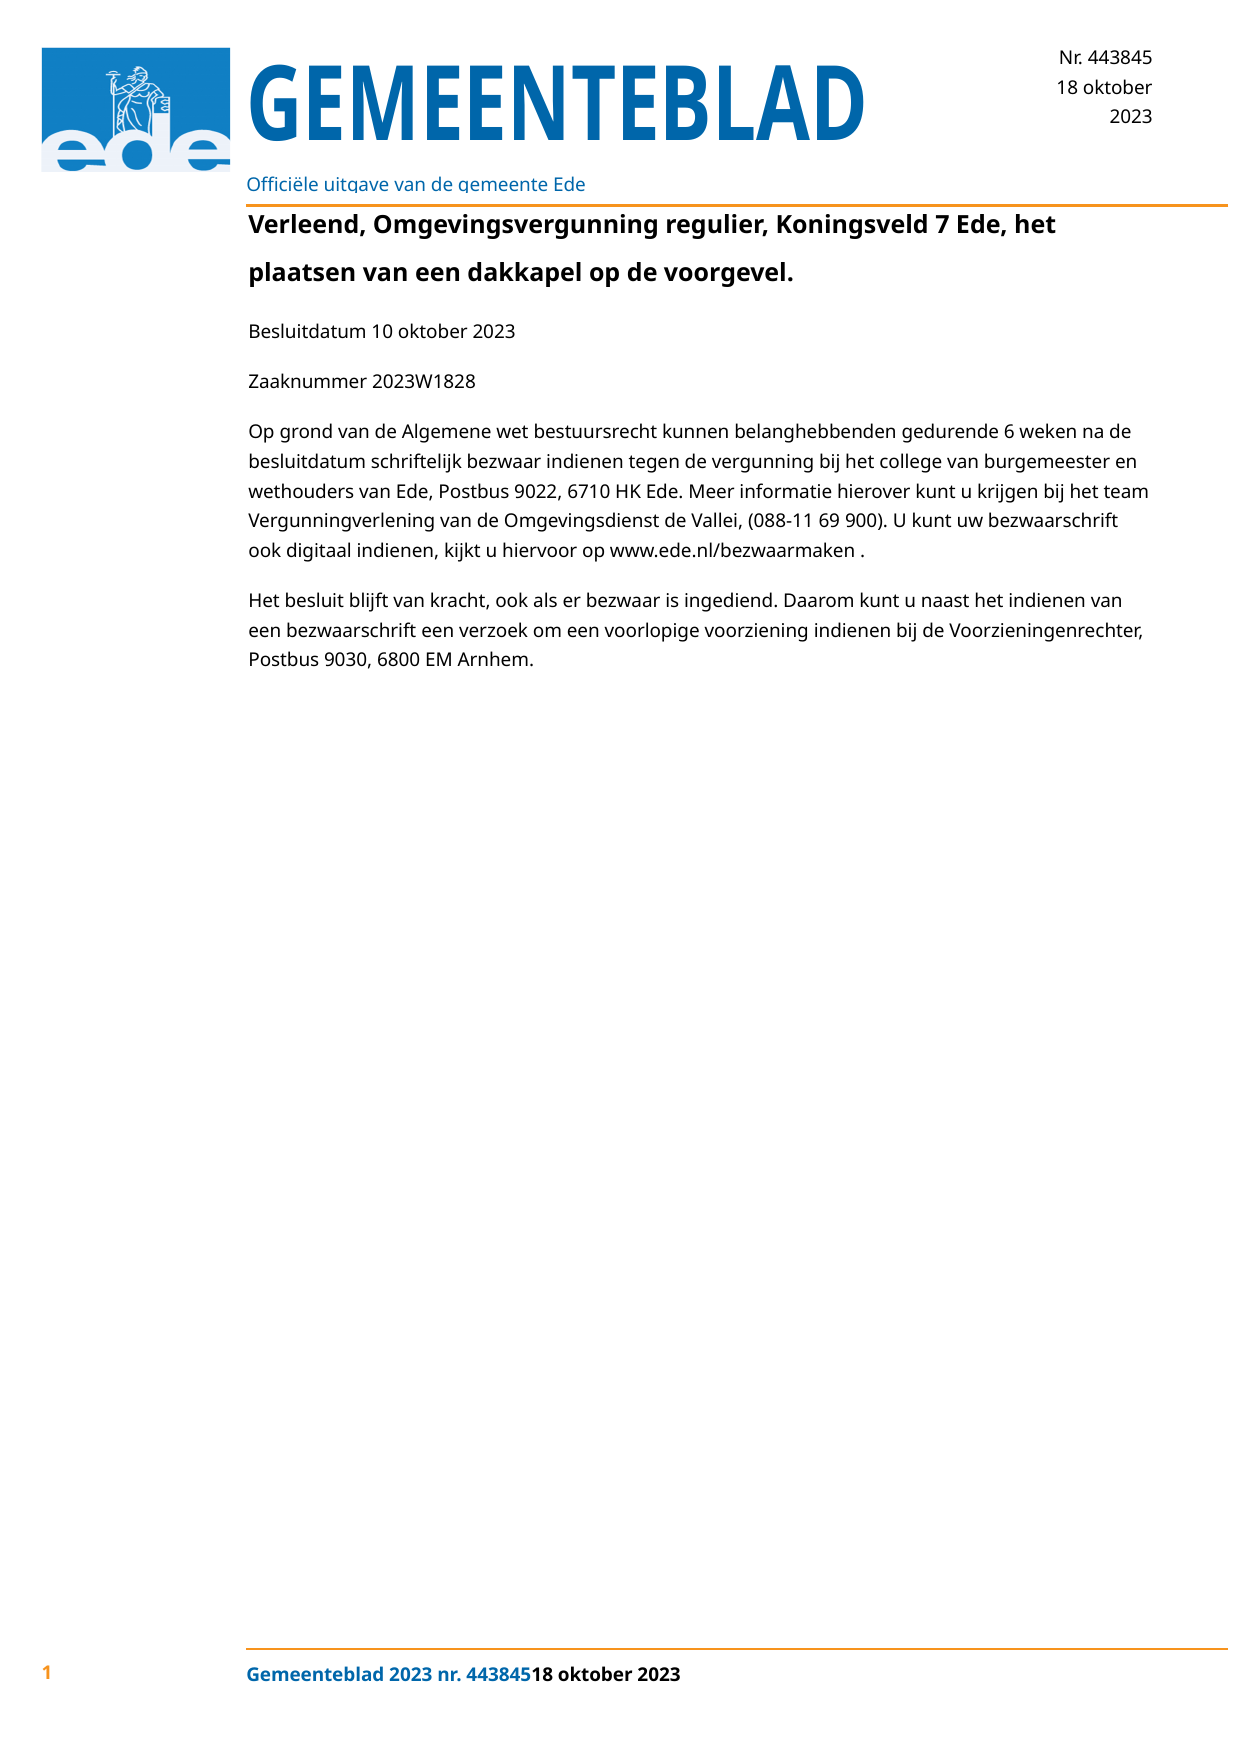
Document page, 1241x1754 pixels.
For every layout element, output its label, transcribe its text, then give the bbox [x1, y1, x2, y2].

picture [41, 47, 231, 172]
text Verleend, Omgevingsvergunning regulier, Koningsveld 7 Ede, het plaatsen van een dakkapel op de voorgevel. [248, 207, 1152, 288]
text Op grond van de Algemene wet bestuursrecht kunnen belanghebbenden gedurende 6 weken na de besluitdatum schriftelijk bezwaar indienen tegen de vergunning bij het college van burgemeester en wethouders van Ede, Postbus 9022, 6710 HK Ede. Meer informatie hierover kunt u krijgen bij het team Vergunningverlening van de Omgevingsdienst de Vallei, (088-11 69 900). U kunt uw bezwaarschrift ook digitaal indienen, kijkt u hiervoor op www.ede.nl/bezwaarmaken . [248, 419, 1152, 563]
text Het besluit blijft van kracht, ook als er bezwaar is ingediend. Daarom kunt u naast het indienen van een bezwaarschrift een verzoek om een voorlopige voorziening indienen bij de Voorzieningenrechter, Postbus 9030, 6800 EM Arnhem. [248, 587, 1152, 672]
text Zaaknummer 2023W1828 [248, 368, 1152, 394]
text Besluitdatum 10 oktober 2023 [248, 318, 1152, 344]
